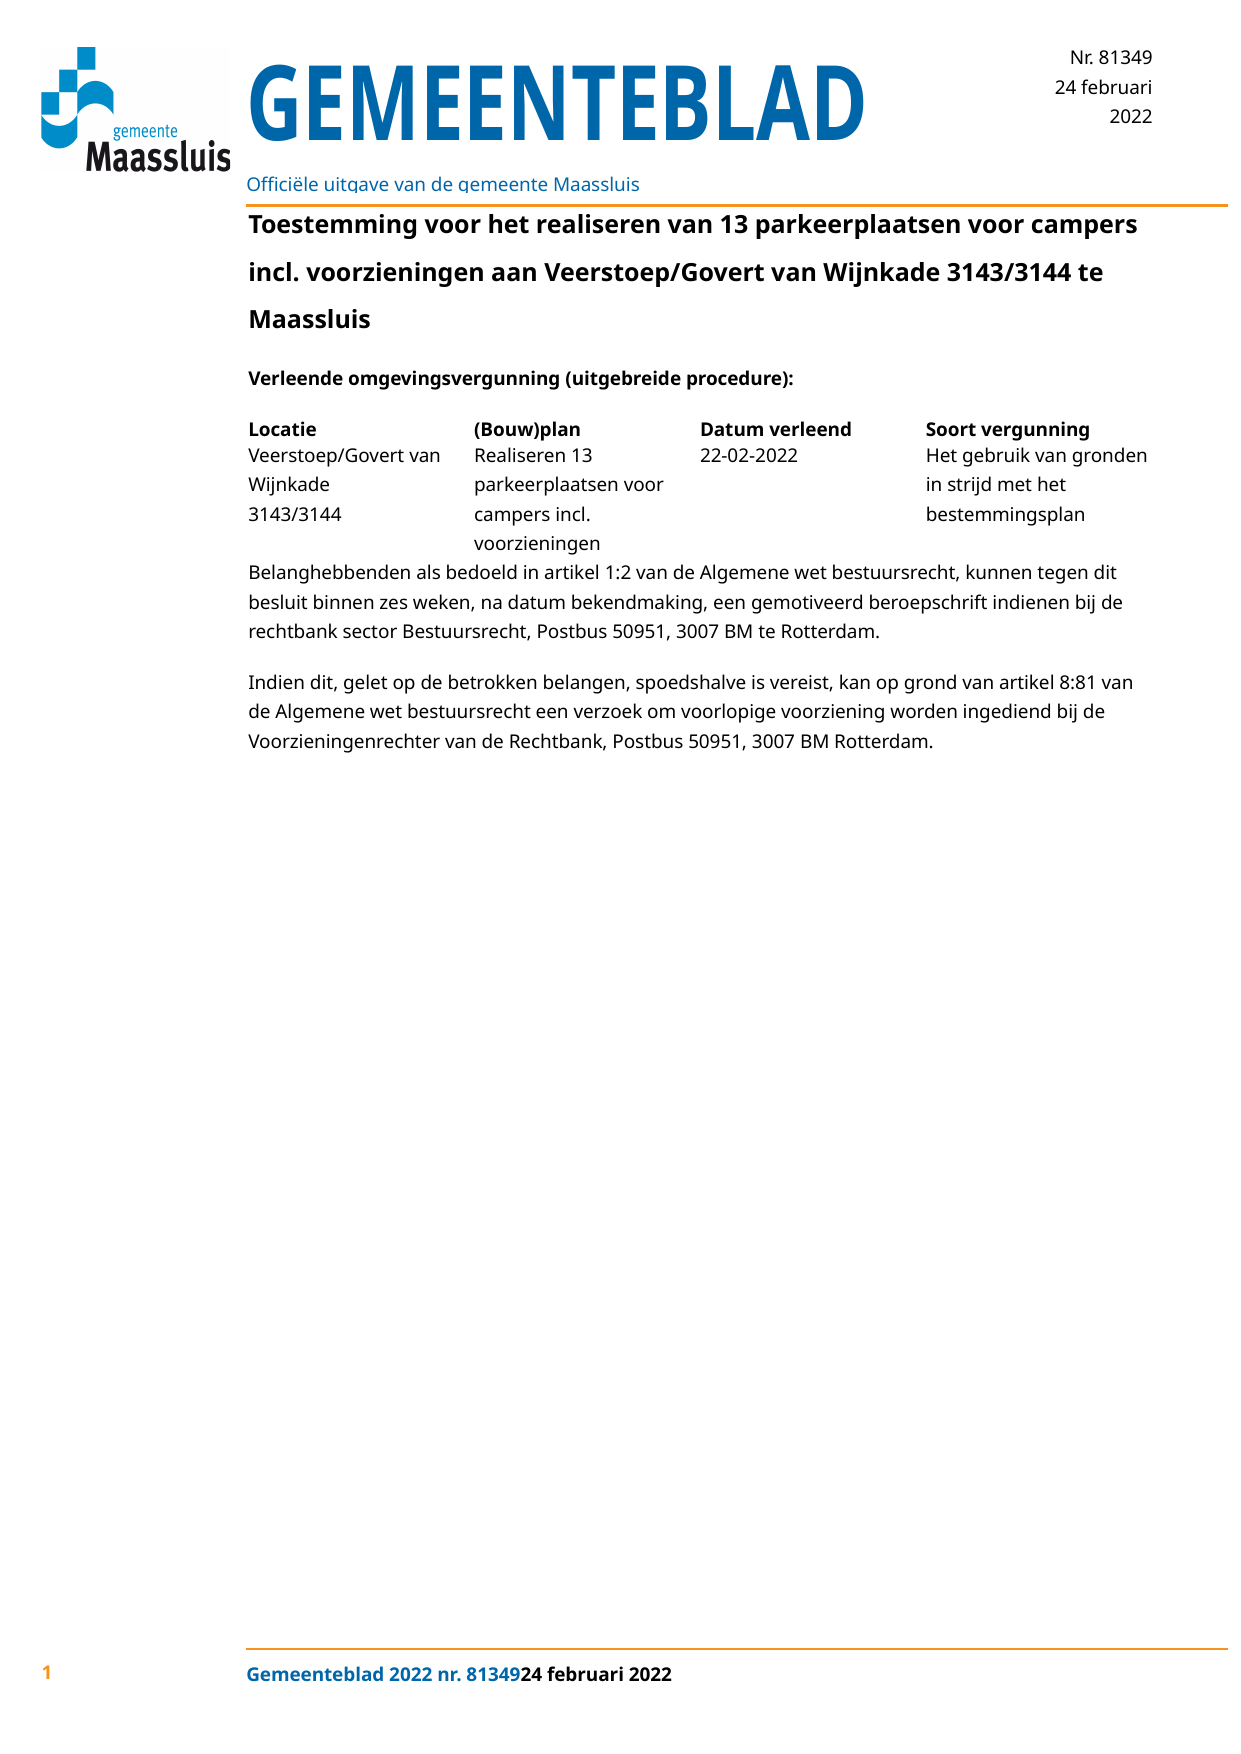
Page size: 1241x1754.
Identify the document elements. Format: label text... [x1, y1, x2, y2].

text Verleende omgevingsvergunning (uitgebreide procedure): [248, 366, 1152, 391]
picture [41, 47, 231, 172]
table_cell Realiseren 13 parkeerplaatsen voor campers incl. voorzieningen [474, 442, 700, 556]
table_header Locatie [248, 416, 474, 442]
picture [41, 47, 77, 92]
table_cell Veerstoep/Govert van Wijnkade 3143/3144 [248, 442, 474, 556]
table_header (Bouw)plan [474, 416, 700, 442]
text Indien dit, gelet op de betrokken belangen, spoedshalve is vereist, kan op grond van artikel 8:81 van de Algemene wet bestuursrecht een verzoek om voorlopige voorziening worden ingediend bij de Voorzieningenrechter van de Rechtbank, Postbus 50951, 3007 BM Rotterdam. [248, 669, 1152, 754]
text Toestemming voor het realiseren van 13 parkeerplaatsen voor campers incl. voorzieningen aan Veerstoep/Govert van Wijnkade 3143/3144 te Maassluis [248, 207, 1152, 336]
table_header Soort vergunning [926, 416, 1152, 442]
table_header Datum verleend [700, 416, 926, 442]
text Belanghebbenden als bedoeld in artikel 1:2 van de Algemene wet bestuursrecht, kunnen tegen dit besluit binnen zes weken, na datum bekendmaking, een gemotiveerd beroepschrift indienen bij de rechtbank sector Bestuursrecht, Postbus 50951, 3007 BM te Rotterdam. [248, 559, 1152, 644]
table_cell Het gebruik van gronden in strijd met het bestemmingsplan [926, 442, 1152, 556]
table_cell 22-02-2022 [700, 442, 926, 556]
